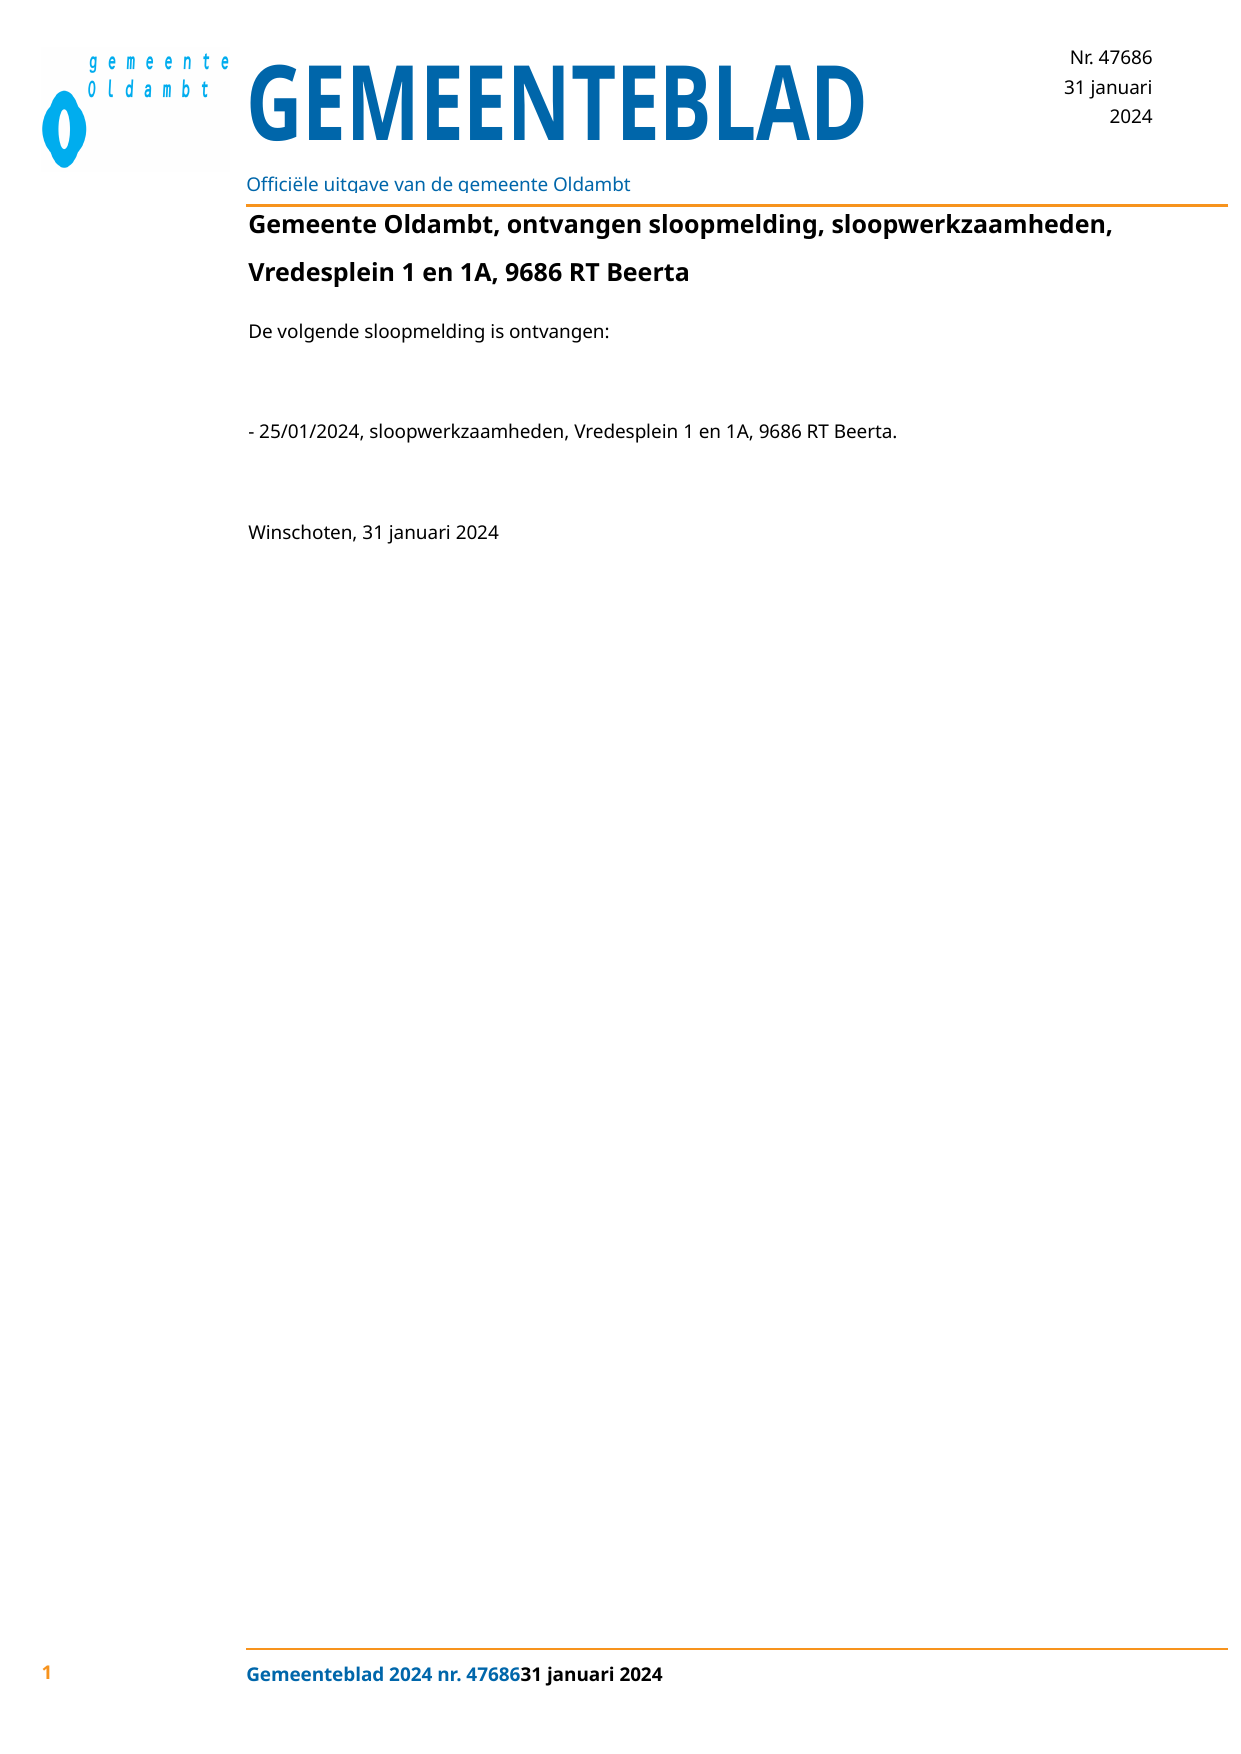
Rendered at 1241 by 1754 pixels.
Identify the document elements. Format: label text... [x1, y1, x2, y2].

text Winschoten, 31 januari 2024 [248, 519, 1152, 545]
text - 25/01/2024, sloopwerkzaamheden, Vredesplein 1 en 1A, 9686 RT Beerta. [248, 419, 1152, 444]
text De volgende sloopmelding is ontvangen: [248, 318, 1152, 344]
text Gemeente Oldambt, ontvangen sloopmelding, sloopwerkzaamheden, Vredesplein 1 en 1A, 9686 RT Beerta [248, 207, 1152, 288]
picture [41, 47, 231, 172]
